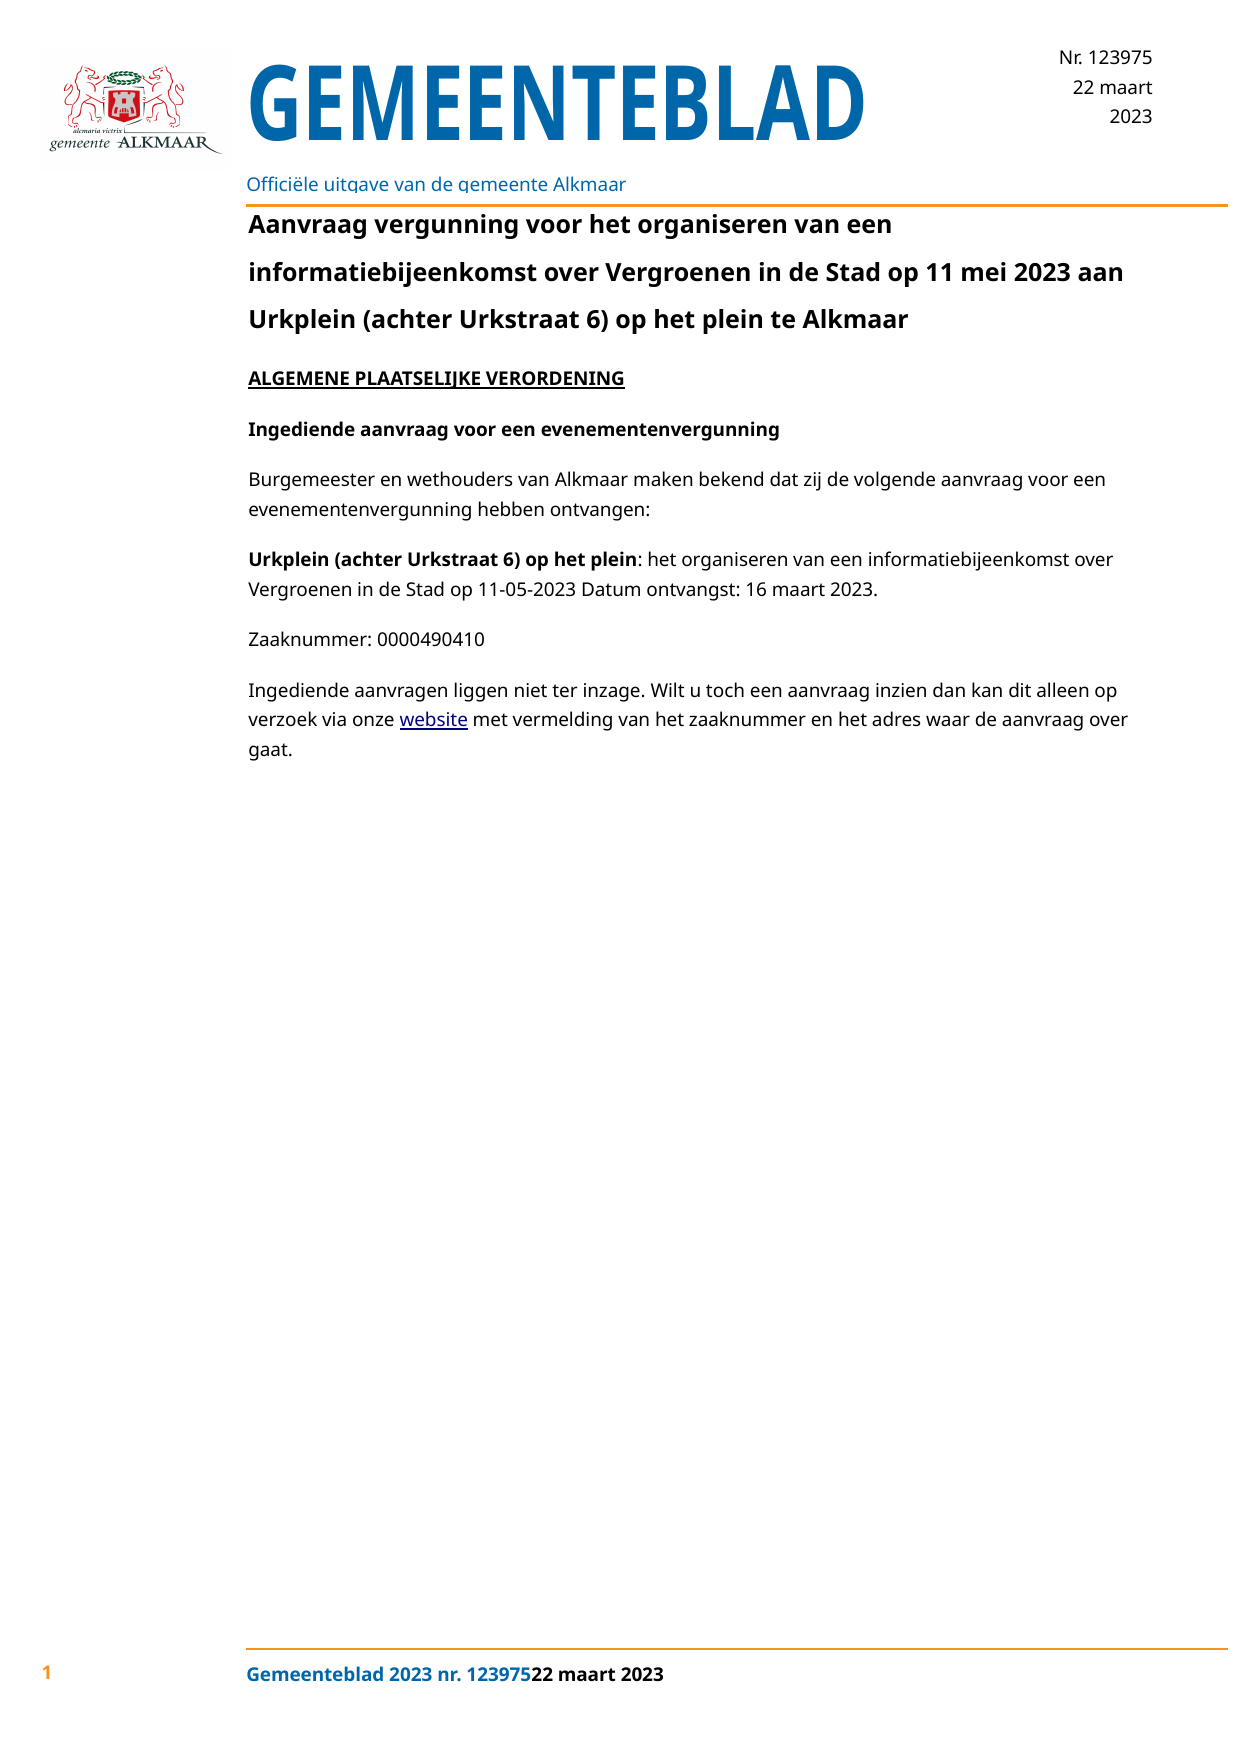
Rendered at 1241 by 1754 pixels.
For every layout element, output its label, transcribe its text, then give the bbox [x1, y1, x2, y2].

picture [41, 47, 231, 172]
text Aanvraag vergunning voor het organiseren van een informatiebijeenkomst over Vergroenen in de Stad op 11 mei 2023 aan Urkplein (achter Urkstraat 6) op het plein te Alkmaar [248, 207, 1152, 336]
text Ingediende aanvragen liggen niet ter inzage. Wilt u toch een aanvraag inzien dan kan dit alleen op verzoek via onze website met vermelding van het zaaknummer en het adres waar de aanvraag over gaat. [248, 677, 1152, 762]
text Ingediende aanvraag voor een evenementenvergunning [248, 416, 1152, 442]
text Zaaknummer: 0000490410 [248, 626, 1152, 652]
text ALGEMENE PLAATSELIJKE VERORDENING [248, 366, 1152, 391]
text Urkplein (achter Urkstraat 6) op het plein: het organiseren van een informatiebijeenkomst over Vergroenen in de Stad op 11-05-2023 Datum ontvangst: 16 maart 2023. [248, 546, 1152, 602]
text Burgemeester en wethouders van Alkmaar maken bekend dat zij de volgende aanvraag voor een evenementenvergunning hebben ontvangen: [248, 466, 1152, 522]
